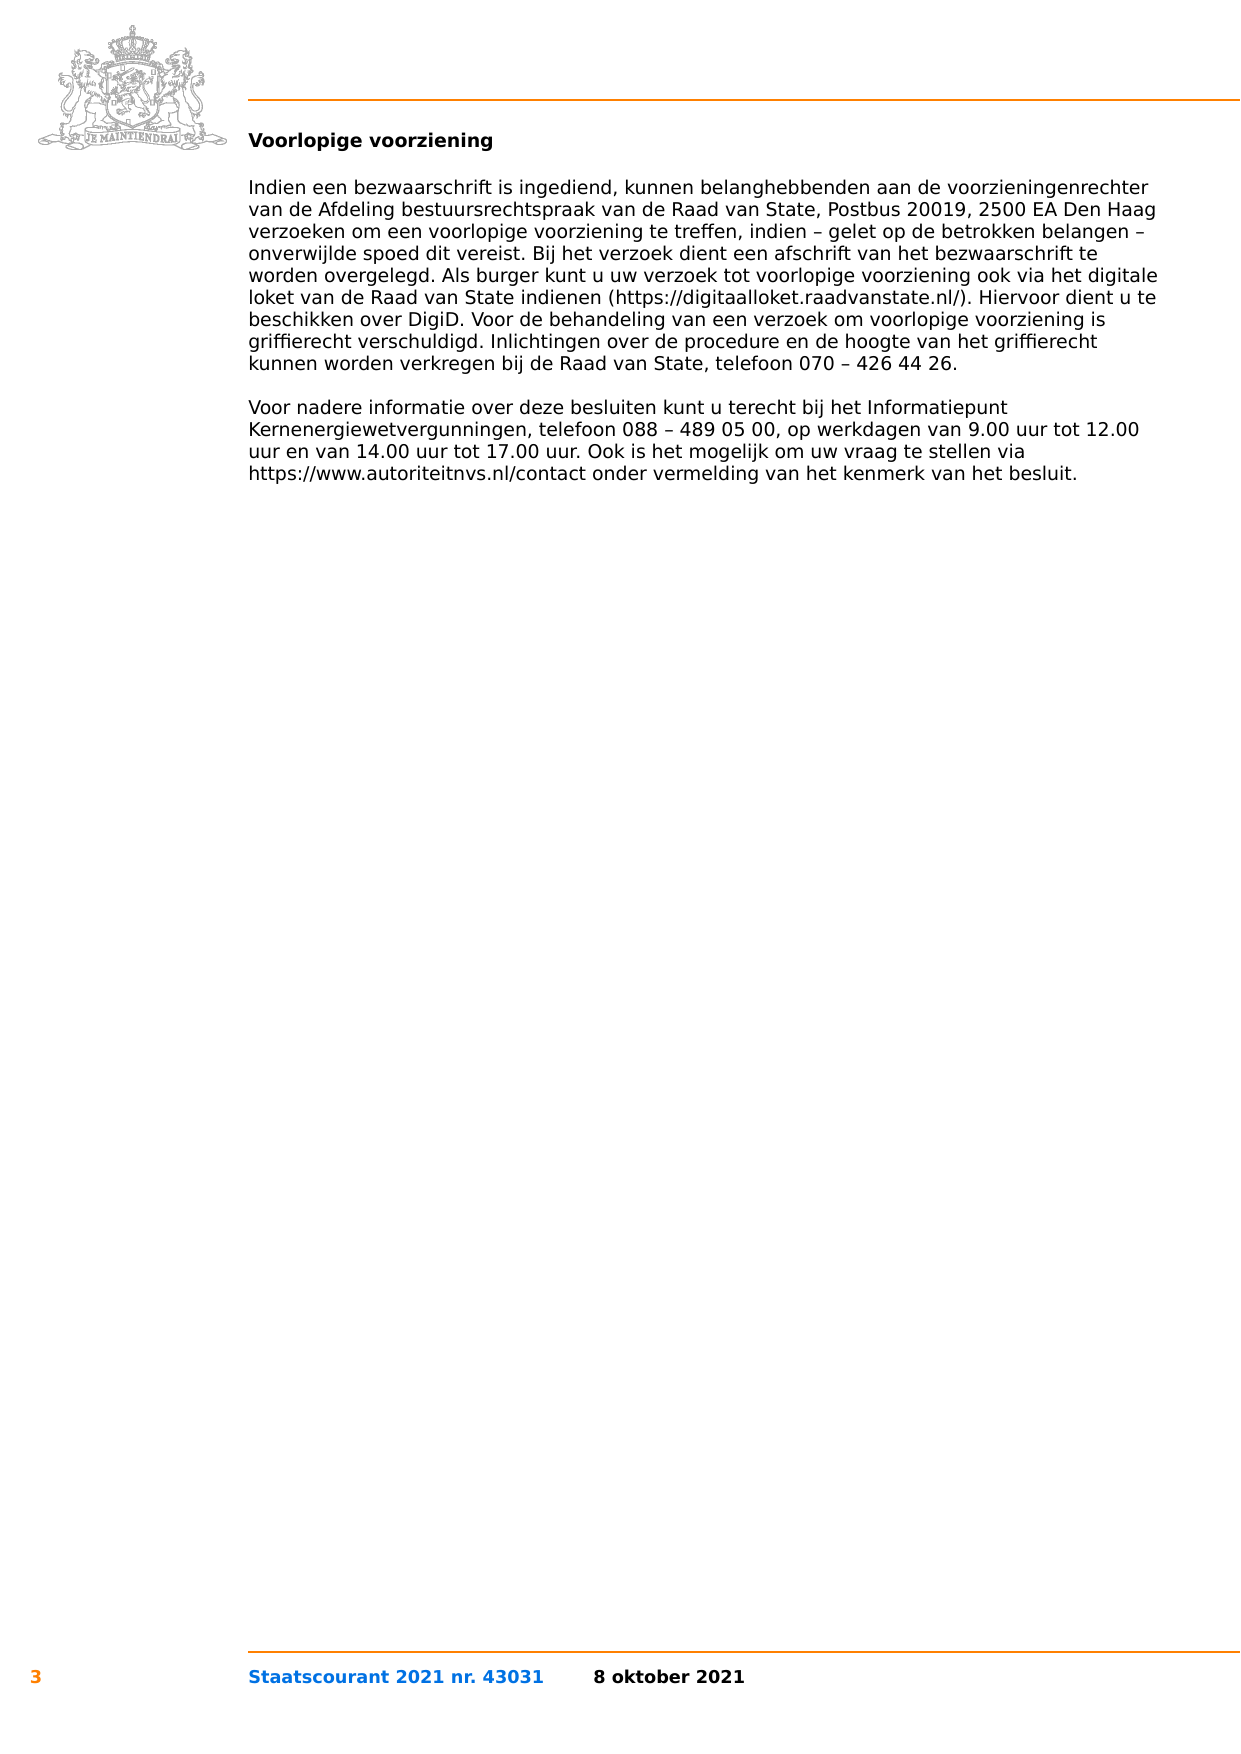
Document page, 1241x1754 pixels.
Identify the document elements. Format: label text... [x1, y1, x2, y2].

picture [38, 25, 227, 150]
text Indien een bezwaarschrift is ingediend, kunnen belanghebbenden aan de voorzieningenrechter van de Afdeling bestuursrechtspraak van de Raad van State, Postbus 20019, 2500 EA Den Haag verzoeken om een voorlopige voorziening te treffen, indien – gelet op de betrokken belangen – onverwijlde spoed dit vereist. Bij het verzoek dient een afschrift van het bezwaarschrift te worden overgelegd. Als burger kunt u uw verzoek tot voorlopige voorziening ook via het digitale loket van de Raad van State indienen (https://digitaalloket.raadvanstate.nl/). Hiervoor dient u te beschikken over DigiD. Voor de behandeling van een verzoek om voorlopige voorziening is griffierecht verschuldigd. Inlichtingen over de procedure en de hoogte van het griffierecht kunnen worden verkregen bij de Raad van State, telefoon 070 – 426 44 26. [248, 177, 1163, 375]
subtitle Voorlopige voorziening [248, 130, 1163, 152]
text Voor nadere informatie over deze besluiten kunt u terecht bij het Informatiepunt Kernenergiewetvergunningen, telefoon 088 – 489 05 00, op werkdagen van 9.00 uur tot 12.00 uur en van 14.00 uur tot 17.00 uur. Ook is het mogelijk om uw vraag te stellen via https://www.autoriteitnvs.nl/contact onder vermelding van het kenmerk van het besluit. [248, 397, 1163, 484]
